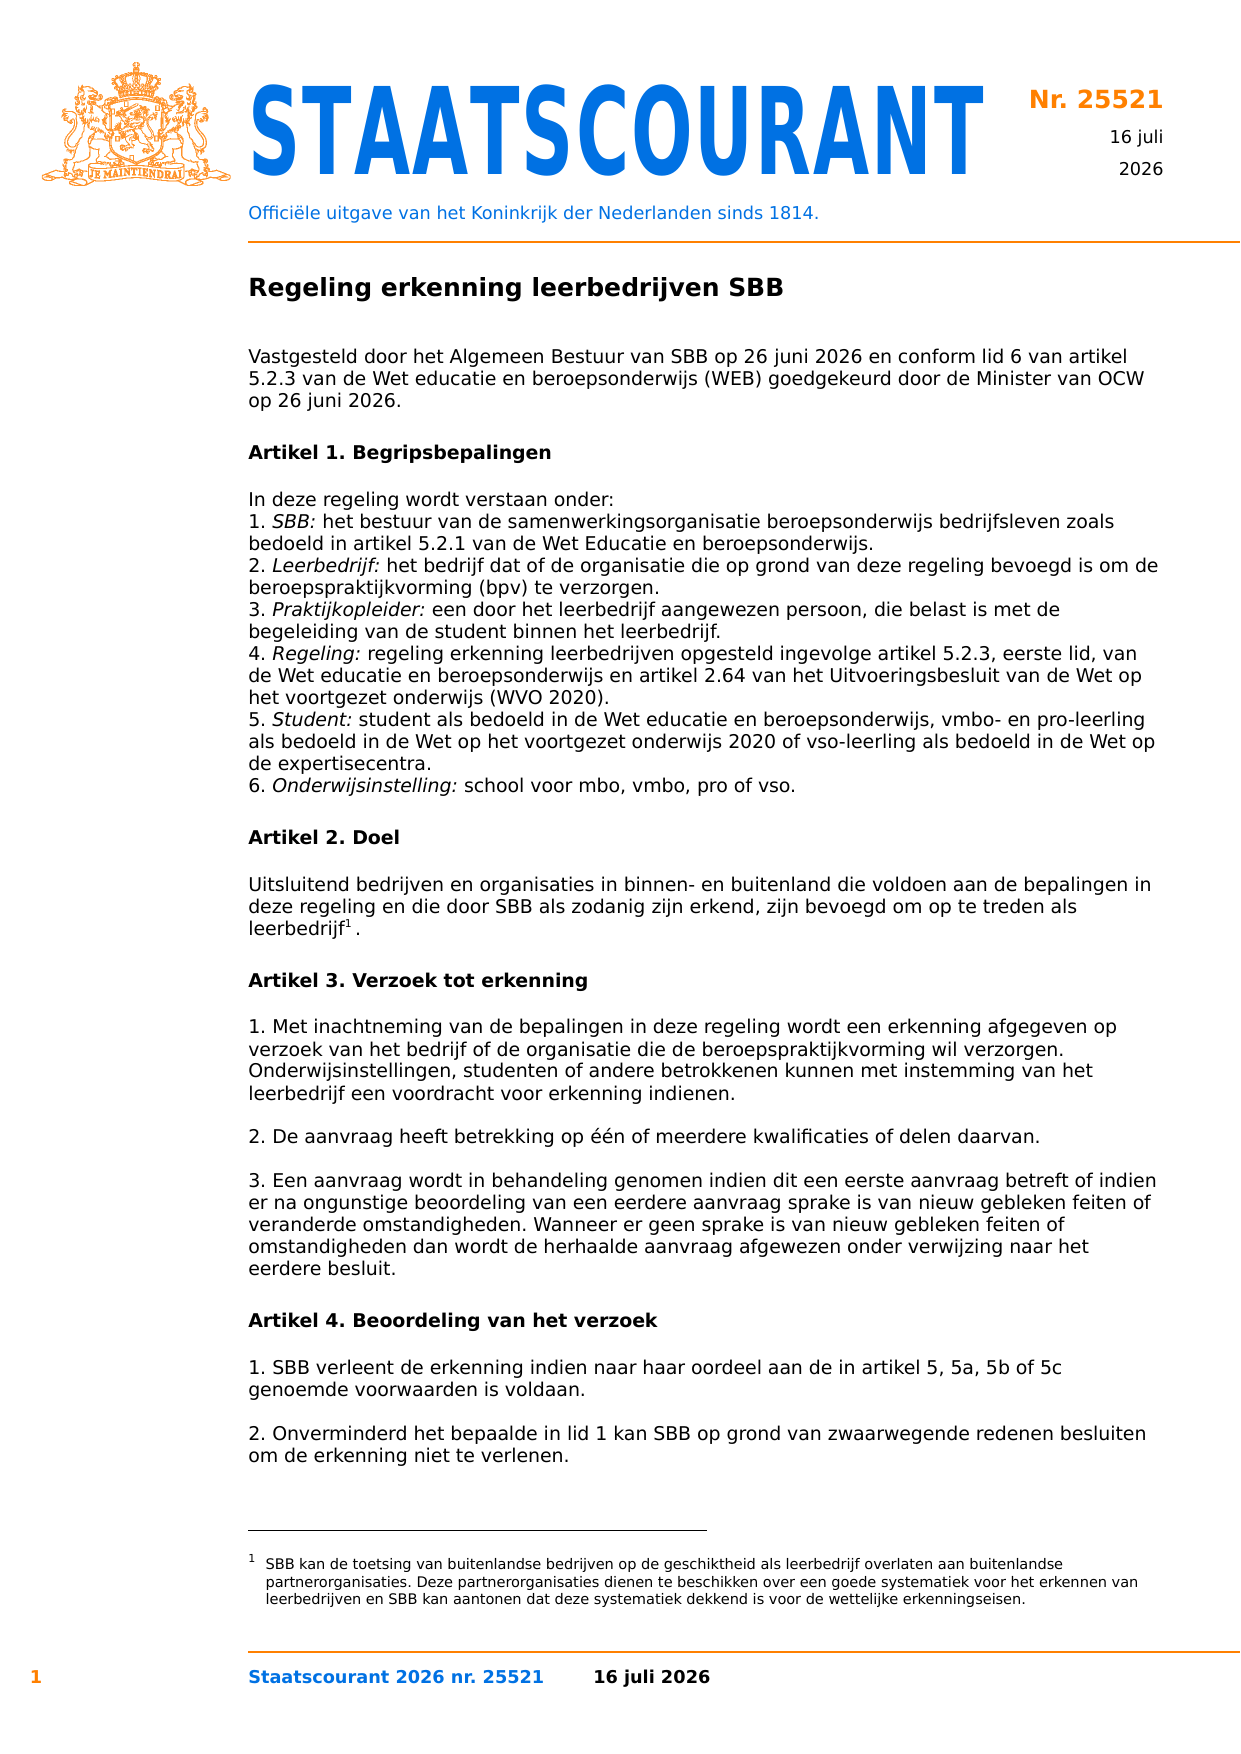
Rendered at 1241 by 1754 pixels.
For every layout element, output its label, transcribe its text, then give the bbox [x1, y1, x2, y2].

text 1. SBB: het bestuur van de samenwerkingsorganisatie beroepsonderwijs bedrijfsleven zoals bedoeld in artikel 5.2.1 van de Wet Educatie en beroepsonderwijs. [248, 511, 1163, 555]
subtitle Artikel 1. Begripsbepalingen [248, 442, 1163, 464]
subtitle Artikel 3. Verzoek tot erkenning [248, 969, 1163, 991]
text 1. SBB verleent de erkenning indien naar haar oordeel aan de in artikel 5, 5a, 5b of 5c genoemde voorwaarden is voldaan. [248, 1357, 1163, 1401]
table_header STAATSCOURANT [248, 62, 998, 203]
picture [41, 62, 231, 186]
text Vastgesteld door het Algemeen Bestuur van SBB op 26 juni 2026 en conform lid 6 van artikel 5.2.3 van de Wet educatie en beroepsonderwijs (WEB) goedgekeurd door de Minister van OCW op 26 juni 2026. [248, 346, 1163, 412]
table_cell 16 juli [998, 121, 1240, 153]
text 3. Praktijkopleider: een door het leerbedrijf aangewezen persoon, die belast is met de begeleiding van de student binnen het leerbedrijf. [248, 599, 1163, 643]
text 5. Student: student als bedoeld in de Wet educatie en beroepsonderwijs, vmbo- en pro-leerling als bedoeld in de Wet op het voortgezet onderwijs 2020 of vso-leerling als bedoeld in de Wet op de expertisecentra. [248, 709, 1163, 774]
text 1. Met inachtneming van de bepalingen in deze regeling wordt een erkenning afgegeven op verzoek van het bedrijf of de organisatie die de beroepspraktijkvorming wil verzorgen. Onderwijsinstellingen, studenten of andere betrokkenen kunnen met instemming van het leerbedrijf een voordracht voor erkenning indienen. [248, 1016, 1163, 1104]
subtitle Artikel 4. Beoordeling van het verzoek [248, 1310, 1163, 1332]
text 4. Regeling: regeling erkenning leerbedrijven opgesteld ingevolge artikel 5.2.3, eerste lid, van de Wet educatie en beroepsonderwijs en artikel 2.64 van het Uitvoeringsbesluit van de Wet op het voortgezet onderwijs (WVO 2020). [248, 643, 1163, 709]
text 2. De aanvraag heeft betrekking op één of meerdere kwalificaties of delen daarvan. [248, 1126, 1163, 1148]
text In deze regeling wordt verstaan onder: [248, 489, 1163, 511]
table_cell Officiële uitgave van het Koninkrijk der Nederlanden sinds 1814. [248, 203, 1240, 241]
table_cell 2026 [998, 153, 1240, 203]
text SBB kan de toetsing van buitenlandse bedrijven op de geschiktheid als leerbedrijf overlaten aan buitenlandse partnerorganisaties. Deze partnerorganisaties dienen te beschikken over een goede systematiek voor het erkennen van leerbedrijven en SBB kan aantonen dat deze systematiek dekkend is voor de wettelijke erkenningseisen. [248, 1552, 1163, 1608]
subtitle Artikel 2. Doel [248, 827, 1163, 848]
text 3. Een aanvraag wordt in behandeling genomen indien dit een eerste aanvraag betreft of indien er na ongunstige beoordeling van een eerdere aanvraag sprake is van nieuw gebleken feiten of veranderde omstandigheden. Wanneer er geen sprake is van nieuw gebleken feiten of omstandigheden dan wordt de herhaalde aanvraag afgewezen onder verwijzing naar het eerdere besluit. [248, 1170, 1163, 1280]
text 2. Onverminderd het bepaalde in lid 1 kan SBB op grond van zwaarwegende redenen besluiten om de erkenning niet te verlenen. [248, 1423, 1163, 1467]
table_header [25, 62, 248, 241]
text Uitsluitend bedrijven en organisaties in binnen- en buitenland die voldoen aan de bepalingen in deze regeling en die door SBB als zodanig zijn erkend, zijn bevoegd om op te treden als leerbedrijf. [248, 873, 1163, 939]
subtitle Regeling erkenning leerbedrijven SBB [248, 273, 1163, 302]
text 2. Leerbedrijf: het bedrijf dat of de organisatie die op grond van deze regeling bevoegd is om de beroepspraktijkvorming (bpv) te verzorgen. [248, 555, 1163, 599]
text 6. Onderwijsinstelling: school voor mbo, vmbo, pro of vso. [248, 774, 1163, 797]
table_header Nr. 25521 [998, 62, 1240, 121]
